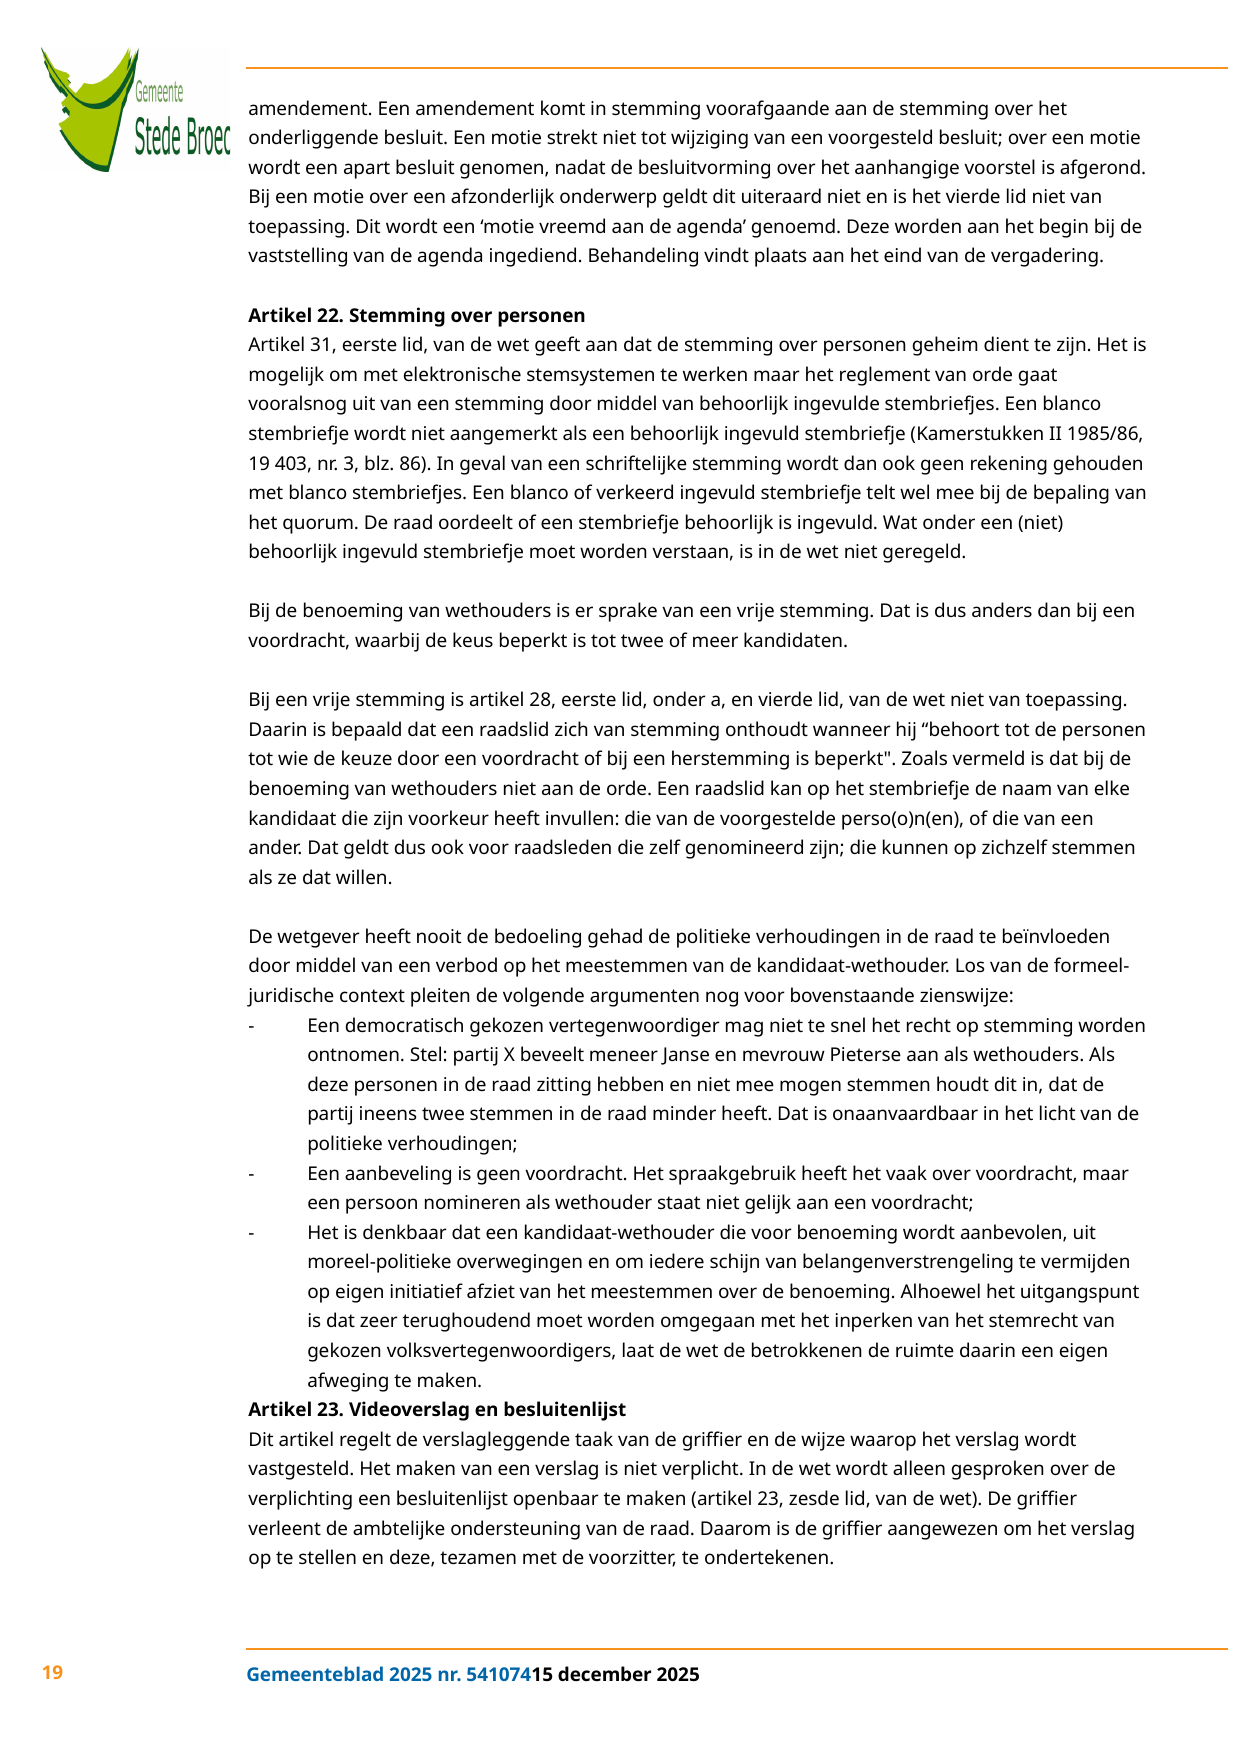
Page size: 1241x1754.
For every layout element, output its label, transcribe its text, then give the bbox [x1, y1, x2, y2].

text Artikel 23. Videoverslag en besluitenlijst [248, 1396, 1152, 1422]
text Artikel 31, eerste lid, van de wet geeft aan dat de stemming over personen geheim dient te zijn. Het is mogelijk om met elektronische stemsystemen te werken maar het reglement van orde gaat vooralsnog uit van een stemming door middel van behoorlijk ingevulde stembriefjes. Een blanco stembriefje wordt niet aangemerkt als een behoorlijk ingevuld stembriefje (Kamerstukken II 1985/86, 19 403, nr. 3, blz. 86). In geval van een schriftelijke stemming wordt dan ook geen rekening gehouden met blanco stembriefjes. Een blanco of verkeerd ingevuld stembriefje telt wel mee bij de bepaling van het quorum. De raad oordeelt of een stembriefje behoorlijk is ingevuld. Wat onder een (niet) behoorlijk ingevuld stembriefje moet worden verstaan, is in de wet niet geregeld. [248, 331, 1152, 564]
list Het is denkbaar dat een kandidaat-wethouder die voor benoeming wordt aanbevolen, uit moreel-politieke overwegingen en om iedere schijn van belangenverstrengeling te vermijden op eigen initiatief afziet van het meestemmen over de benoeming. Alhoewel het uitgangspunt is dat zeer terughoudend moet worden omgegaan met het inperken van het stemrecht van gekozen volksvertegenwoordigers, laat de wet de betrokkenen de ruimte daarin een eigen afweging te maken. [248, 1219, 1152, 1393]
text Dit artikel regelt de verslagleggende taak van de griffier en de wijze waarop het verslag wordt vastgesteld. Het maken van een verslag is niet verplicht. In de wet wordt alleen gesproken over de verplichting een besluitenlijst openbaar te maken (artikel 23, zesde lid, van de wet). De griffier verleent de ambtelijke ondersteuning van de raad. Daarom is de griffier aangewezen om het verslag op te stellen en deze, tezamen met de voorzitter, te ondertekenen. [248, 1426, 1152, 1570]
list Een democratisch gekozen vertegenwoordiger mag niet te snel het recht op stemming worden ontnomen. Stel: partij X beveelt meneer Janse en mevrouw Pieterse aan als wethouders. Als deze personen in de raad zitting hebben en niet mee mogen stemmen houdt dit in, dat de partij ineens twee stemmen in de raad minder heeft. Dat is onaanvaardbaar in het licht van de politieke verhoudingen; [248, 1012, 1152, 1156]
text De wetgever heeft nooit de bedoeling gehad de politieke verhoudingen in de raad te beïnvloeden door middel van een verbod op het meestemmen van de kandidaat-wethouder. Los van de formeel-juridische context pleiten de volgende argumenten nog voor bovenstaande zienswijze: [248, 923, 1152, 1008]
picture [41, 47, 231, 172]
text amendement. Een amendement komt in stemming voorafgaande aan de stemming over het onderliggende besluit. Een motie strekt niet tot wijziging van een voorgesteld besluit; over een motie wordt een apart besluit genomen, nadat de besluitvorming over het aanhangige voorstel is afgerond. Bij een motie over een afzonderlijk onderwerp geldt dit uiteraard niet en is het vierde lid niet van toepassing. Dit wordt een ‘motie vreemd aan de agenda’ genoemd. Deze worden aan het begin bij de vaststelling van de agenda ingediend. Behandeling vindt plaats aan het eind van de vergadering. [248, 95, 1152, 268]
list Een aanbeveling is geen voordracht. Het spraakgebruik heeft het vaak over voordracht, maar een persoon nomineren als wethouder staat niet gelijk aan een voordracht; [248, 1160, 1152, 1215]
text Bij een vrije stemming is artikel 28, eerste lid, onder a, en vierde lid, van de wet niet van toepassing. Daarin is bepaald dat een raadslid zich van stemming onthoudt wanneer hij “behoort tot de personen tot wie de keuze door een voordracht of bij een herstemming is beperkt". Zoals vermeld is dat bij de benoeming van wethouders niet aan de orde. Een raadslid kan op het stembriefje de naam van elke kandidaat die zijn voorkeur heeft invullen: die van de voorgestelde perso(o)n(en), of die van een ander. Dat geldt dus ook voor raadsleden die zelf genomineerd zijn; die kunnen op zichzelf stemmen als ze dat willen. [248, 686, 1152, 890]
text Bij de benoeming van wethouders is er sprake van een vrije stemming. Dat is dus anders dan bij een voordracht, waarbij de keus beperkt is tot twee of meer kandidaten. [248, 598, 1152, 653]
text Artikel 22. Stemming over personen [248, 302, 1152, 328]
